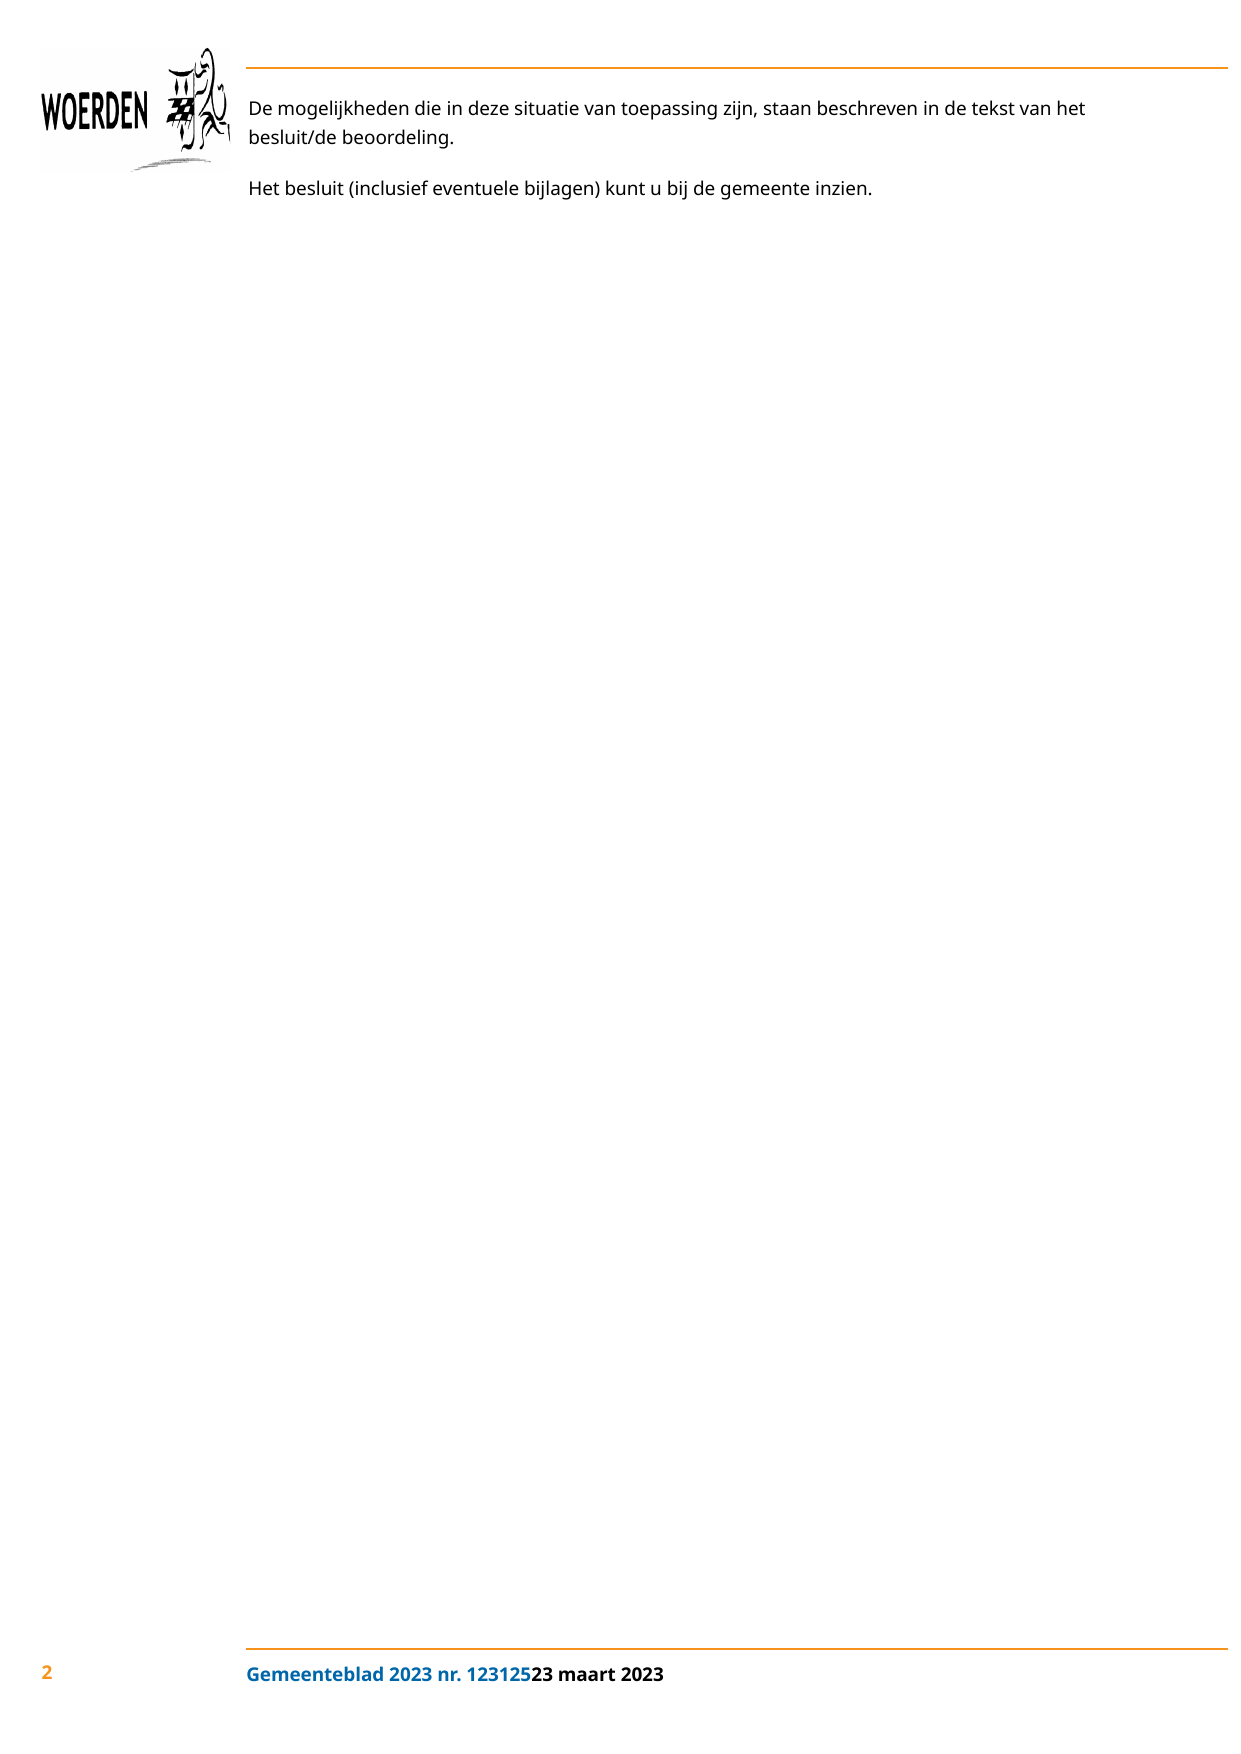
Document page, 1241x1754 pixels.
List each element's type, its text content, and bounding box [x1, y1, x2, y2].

picture [41, 47, 231, 172]
text De mogelijkheden die in deze situatie van toepassing zijn, staan beschreven in de tekst van het besluit/de beoordeling. [248, 95, 1152, 150]
text Het besluit (inclusief eventuele bijlagen) kunt u bij de gemeente inzien. [248, 175, 1152, 201]
